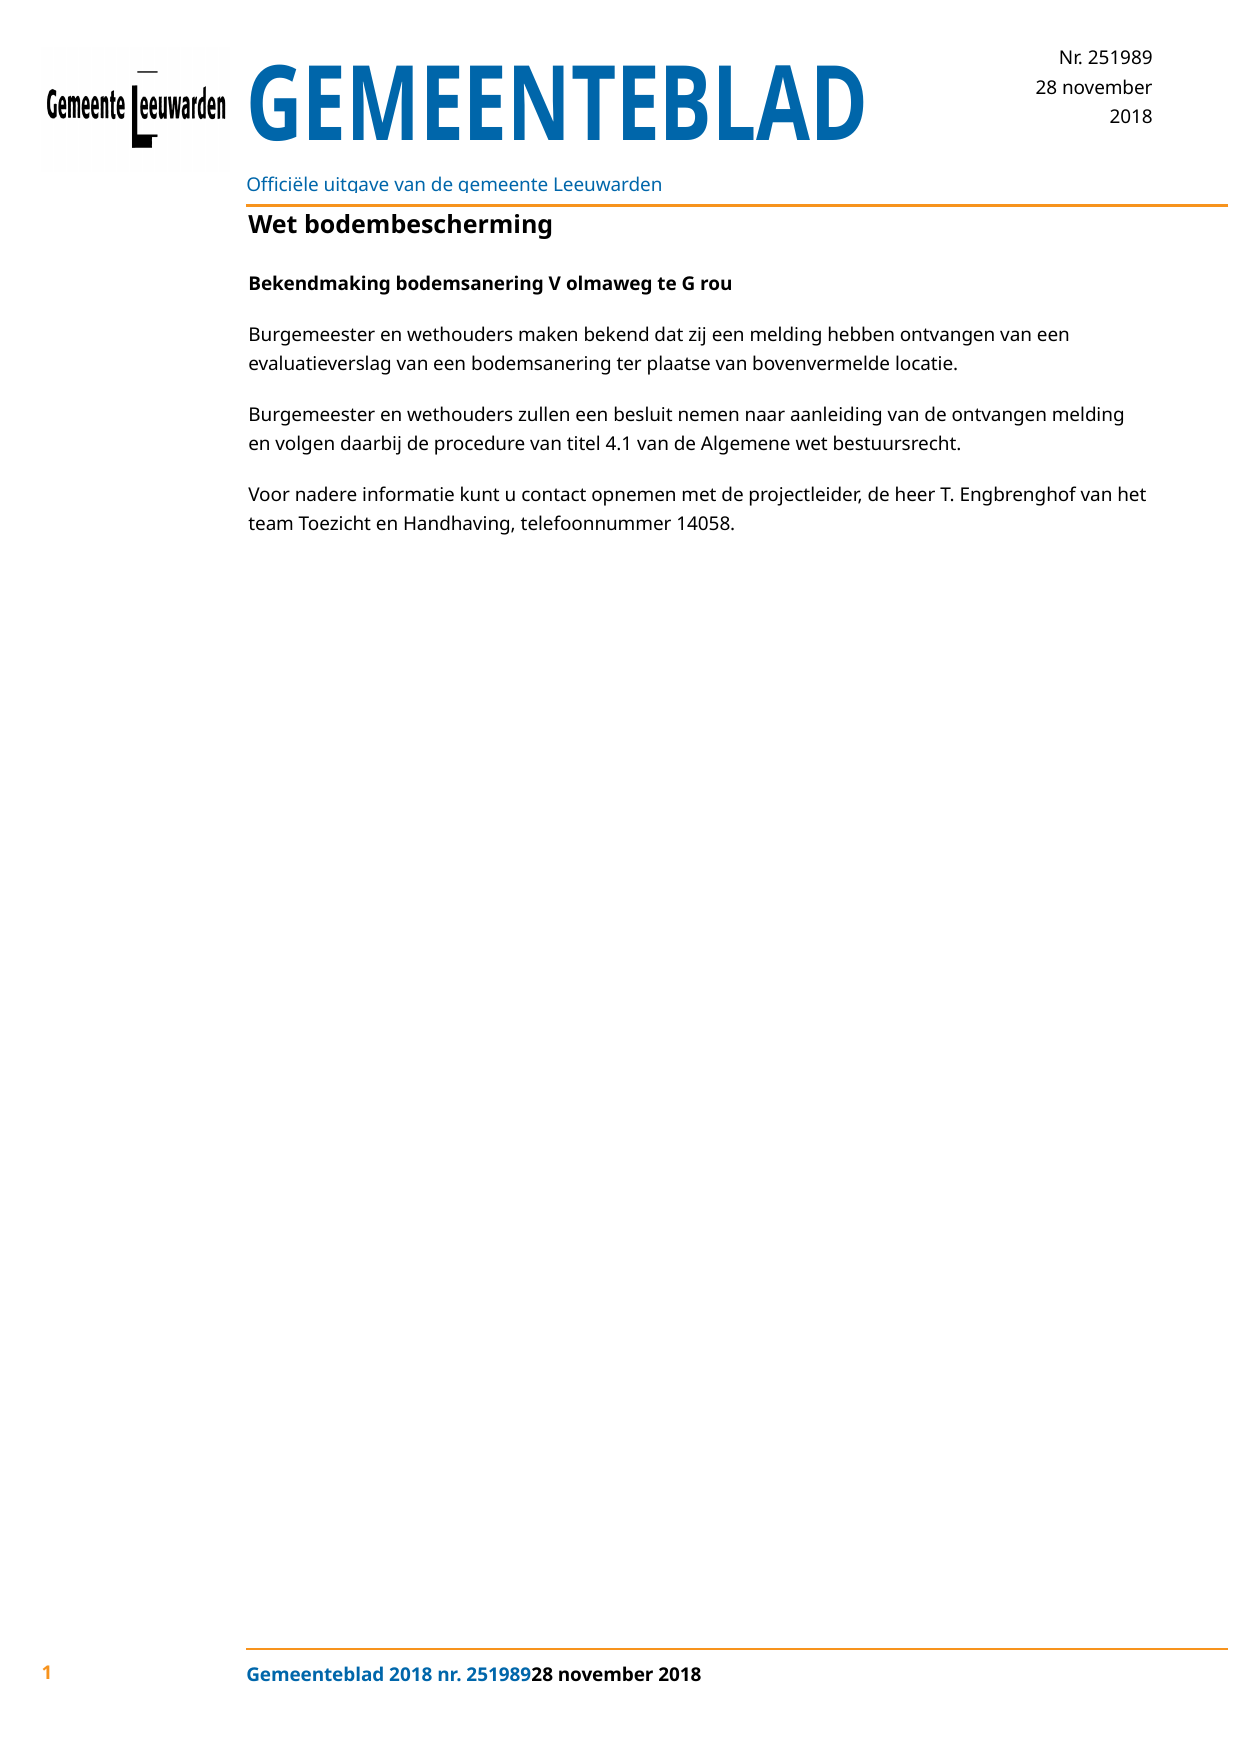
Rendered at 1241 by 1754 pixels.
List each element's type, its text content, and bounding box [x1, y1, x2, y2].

text Wet bodembescherming [248, 207, 1152, 241]
text Bekendmaking bodemsanering V olmaweg te G rou [248, 270, 1152, 296]
text Burgemeester en wethouders zullen een besluit nemen naar aanleiding van de ontvangen melding en volgen daarbij de procedure van titel 4.1 van de Algemene wet bestuursrecht. [248, 401, 1152, 456]
picture [41, 47, 231, 172]
text Voor nadere informatie kunt u contact opnemen met de projectleider, de heer T. Engbrenghof van het team Toezicht en Handhaving, telefoonnummer 14058. [248, 481, 1152, 536]
text Burgemeester en wethouders maken bekend dat zij een melding hebben ontvangen van een evaluatieverslag van een bodemsanering ter plaatse van bovenvermelde locatie. [248, 321, 1152, 376]
